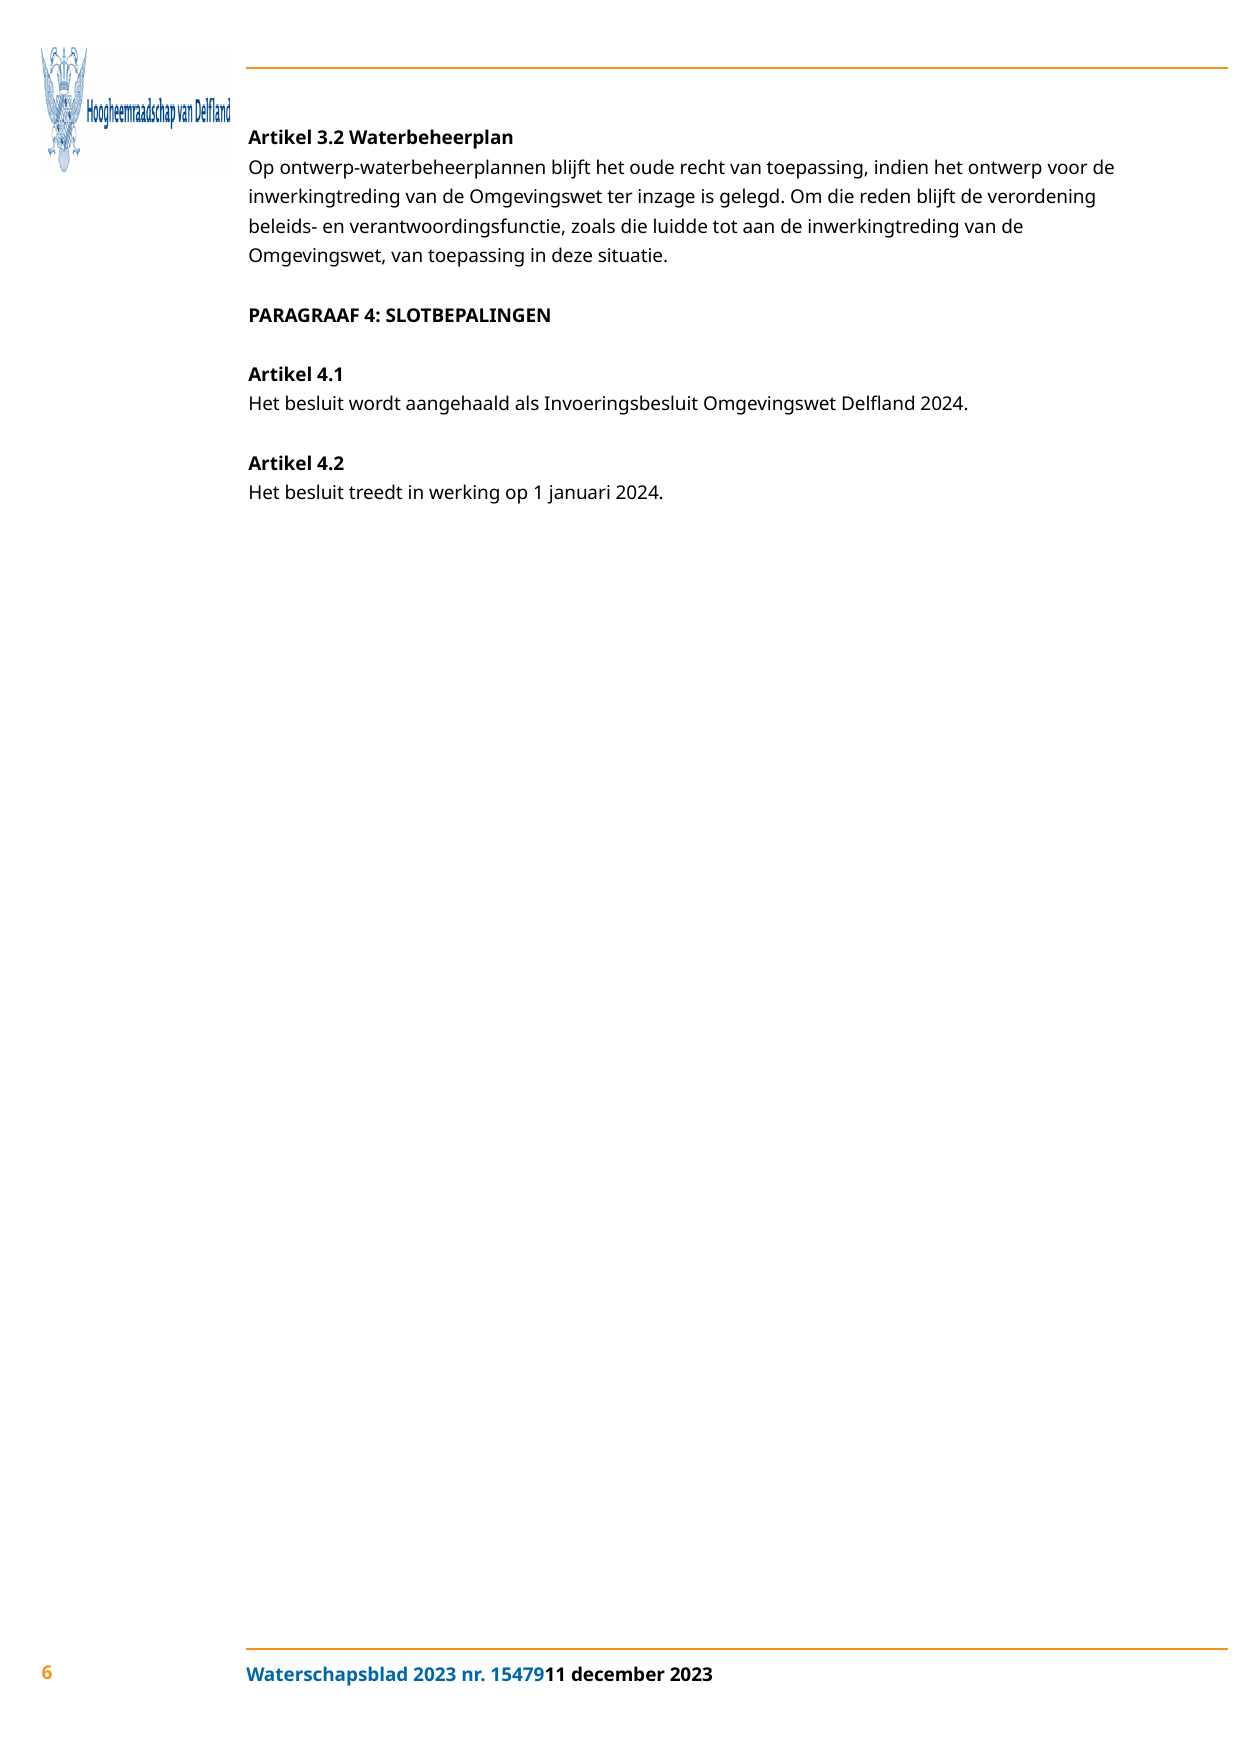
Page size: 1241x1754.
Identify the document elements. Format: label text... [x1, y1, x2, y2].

text PARAGRAAF 4: SLOTBEPALINGEN [248, 302, 1152, 328]
text Artikel 4.1 [248, 361, 1152, 387]
text Artikel 4.2 [248, 450, 1152, 476]
text Artikel 3.2 Waterbeheerplan [248, 124, 1152, 150]
text Het besluit treedt in werking op 1 januari 2024. [248, 479, 1152, 505]
text Op ontwerp-waterbeheerplannen blijft het oude recht van toepassing, indien het ontwerp voor de inwerkingtreding van de Omgevingswet ter inzage is gelegd. Om die reden blijft de verordening beleids- en verantwoordingsfunctie, zoals die luidde tot aan de inwerkingtreding van de Omgevingswet, van toepassing in deze situatie. [248, 154, 1152, 268]
text Het besluit wordt aangehaald als Invoeringsbesluit Omgevingswet Delfland 2024. [248, 391, 1152, 416]
picture [41, 47, 231, 172]
